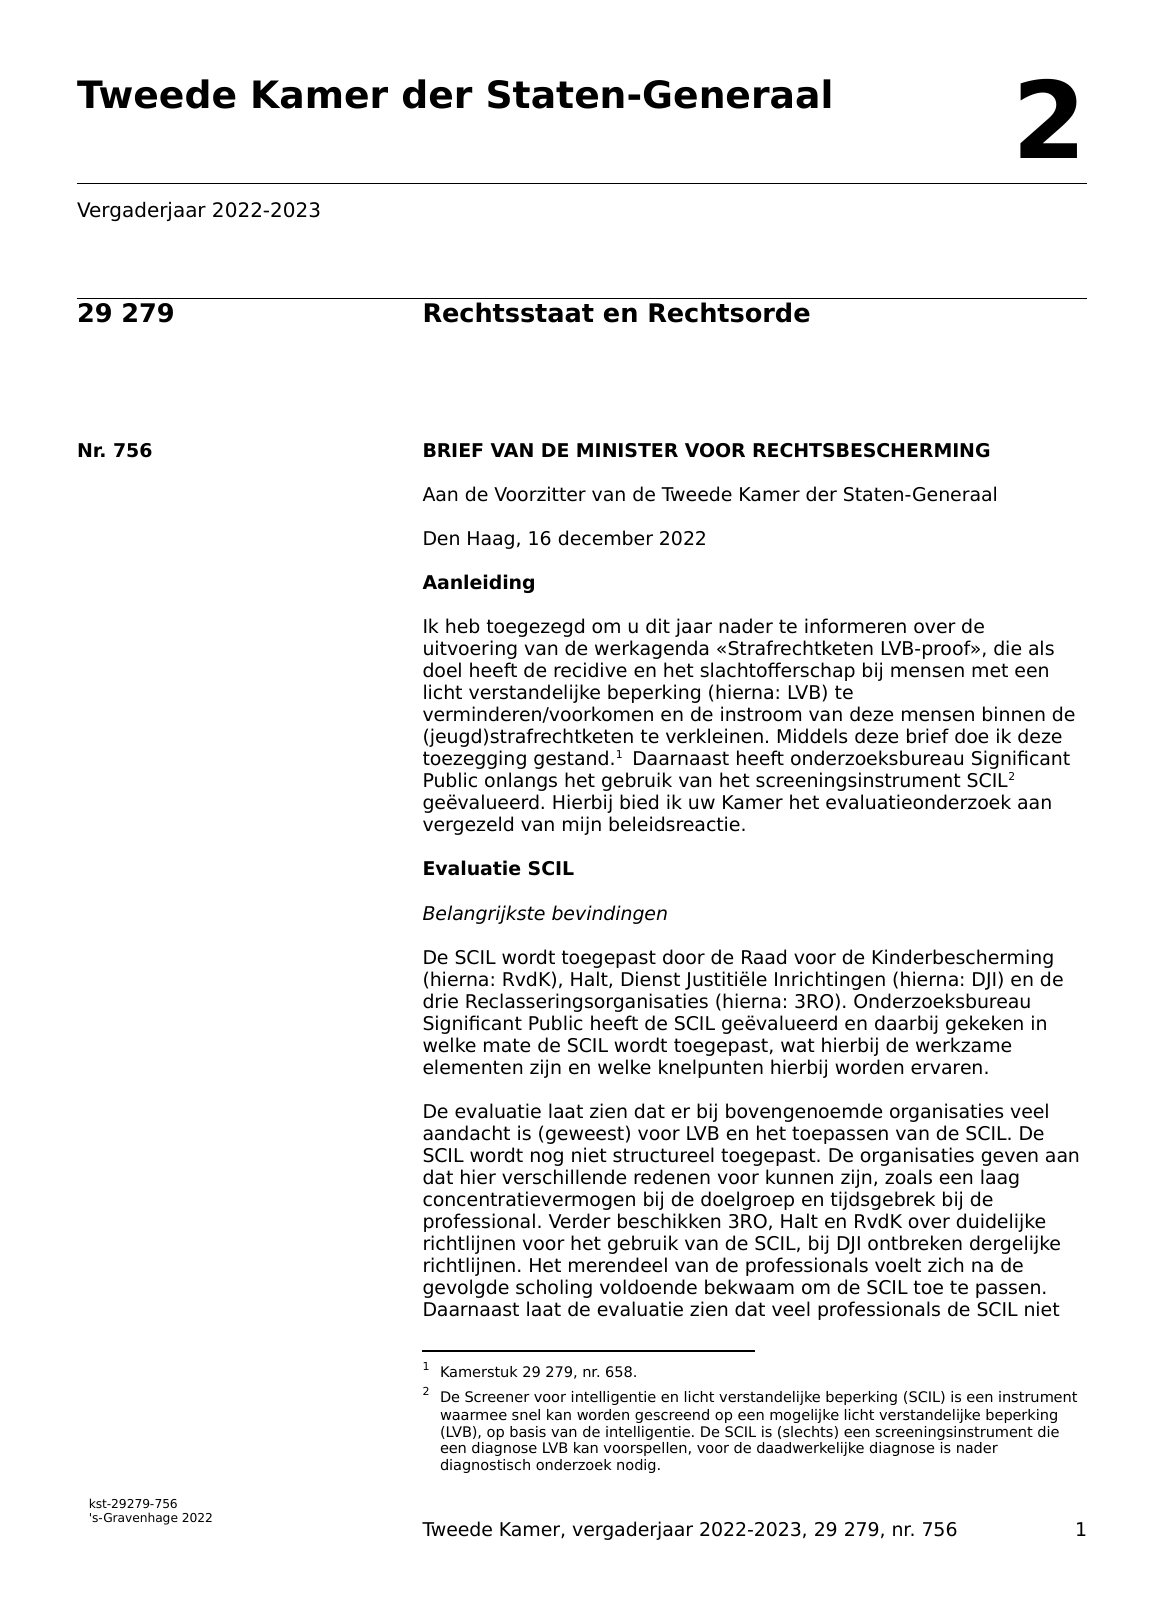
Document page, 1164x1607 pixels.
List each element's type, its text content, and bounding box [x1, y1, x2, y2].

text 's-Gravenhage 2022 [88, 1511, 323, 1525]
subtitle 29 279 Rechtsstaat en Rechtsorde [77, 299, 1087, 329]
table_header Tweede Kamer der Staten-Generaal [77, 59, 886, 183]
table_cell Vergaderjaar 2022-2023 [77, 184, 1087, 298]
table_header 2 [886, 59, 1087, 183]
text De Screener voor intelligentie en licht verstandelijke beperking (SCIL) is een instrument waarmee snel kan worden gescreend op een mogelijke licht verstandelijke beperking (LVB), op basis van de intelligentie. De SCIL is (slechts) een screeningsinstrument die een diagnose LVB kan voorspellen, voor de daadwerkelijke diagnose is nader diagnostisch onderzoek nodig. [422, 1385, 1087, 1474]
text Den Haag, 16 december 2022 [422, 528, 1087, 550]
subtitle Belangrijkste bevindingen [422, 902, 1087, 924]
subtitle Nr. 756 BRIEF VAN DE MINISTER VOOR RECHTSBESCHERMING [77, 440, 1087, 462]
text Kamerstuk 29 279, nr. 658. [422, 1360, 1087, 1382]
subtitle Aanleiding [422, 572, 1087, 594]
text De evaluatie laat zien dat er bij bovengenoemde organisaties veel aandacht is (geweest) voor LVB en het toepassen van de SCIL. De SCIL wordt nog niet structureel toegepast. De organisaties geven aan dat hier verschillende redenen voor kunnen zijn, zoals een laag concentratievermogen bij de doelgroep en tijdsgebrek bij de professional. Verder beschikken 3RO, Halt en RvdK over duidelijke richtlijnen voor het gebruik van de SCIL, bij DJI ontbreken dergelijke richtlijnen. Het merendeel van de professionals voelt zich na de gevolgde scholing voldoende bekwaam om de SCIL toe te passen. Daarnaast laat de evaluatie zien dat veel professionals de SCIL niet [422, 1101, 1087, 1321]
text Aan de Voorzitter van de Tweede Kamer der Staten-Generaal [422, 484, 1087, 506]
text De SCIL wordt toegepast door de Raad voor de Kinderbescherming (hierna: RvdK), Halt, Dienst Justitiële Inrichtingen (hierna: DJI) en de drie Reclasseringsorganisaties (hierna: 3RO). Onderzoeksbureau Significant Public heeft de SCIL geëvalueerd en daarbij gekeken in welke mate de SCIL wordt toegepast, wat hierbij de werkzame elementen zijn en welke knelpunten hierbij worden ervaren. [422, 947, 1087, 1078]
subtitle Evaluatie SCIL [422, 858, 1087, 880]
text kst-29279-756 [88, 1497, 323, 1511]
text Ik heb toegezegd om u dit jaar nader te informeren over de uitvoering van de werkagenda «Strafrechtketen LVB-proof», die als doel heeft de recidive en het slachtofferschap bij mensen met een licht verstandelijke beperking (hierna: LVB) te verminderen/voorkomen en de instroom van deze mensen binnen de (jeugd)strafrechtketen te verkleinen. Middels deze brief doe ik deze toezegging gestand. Daarnaast heeft onderzoeksbureau Significant Public onlangs het gebruik van het screeningsinstrument SCIL geëvalueerd. Hierbij bied ik uw Kamer het evaluatieonderzoek aan vergezeld van mijn beleidsreactie. [422, 616, 1087, 836]
